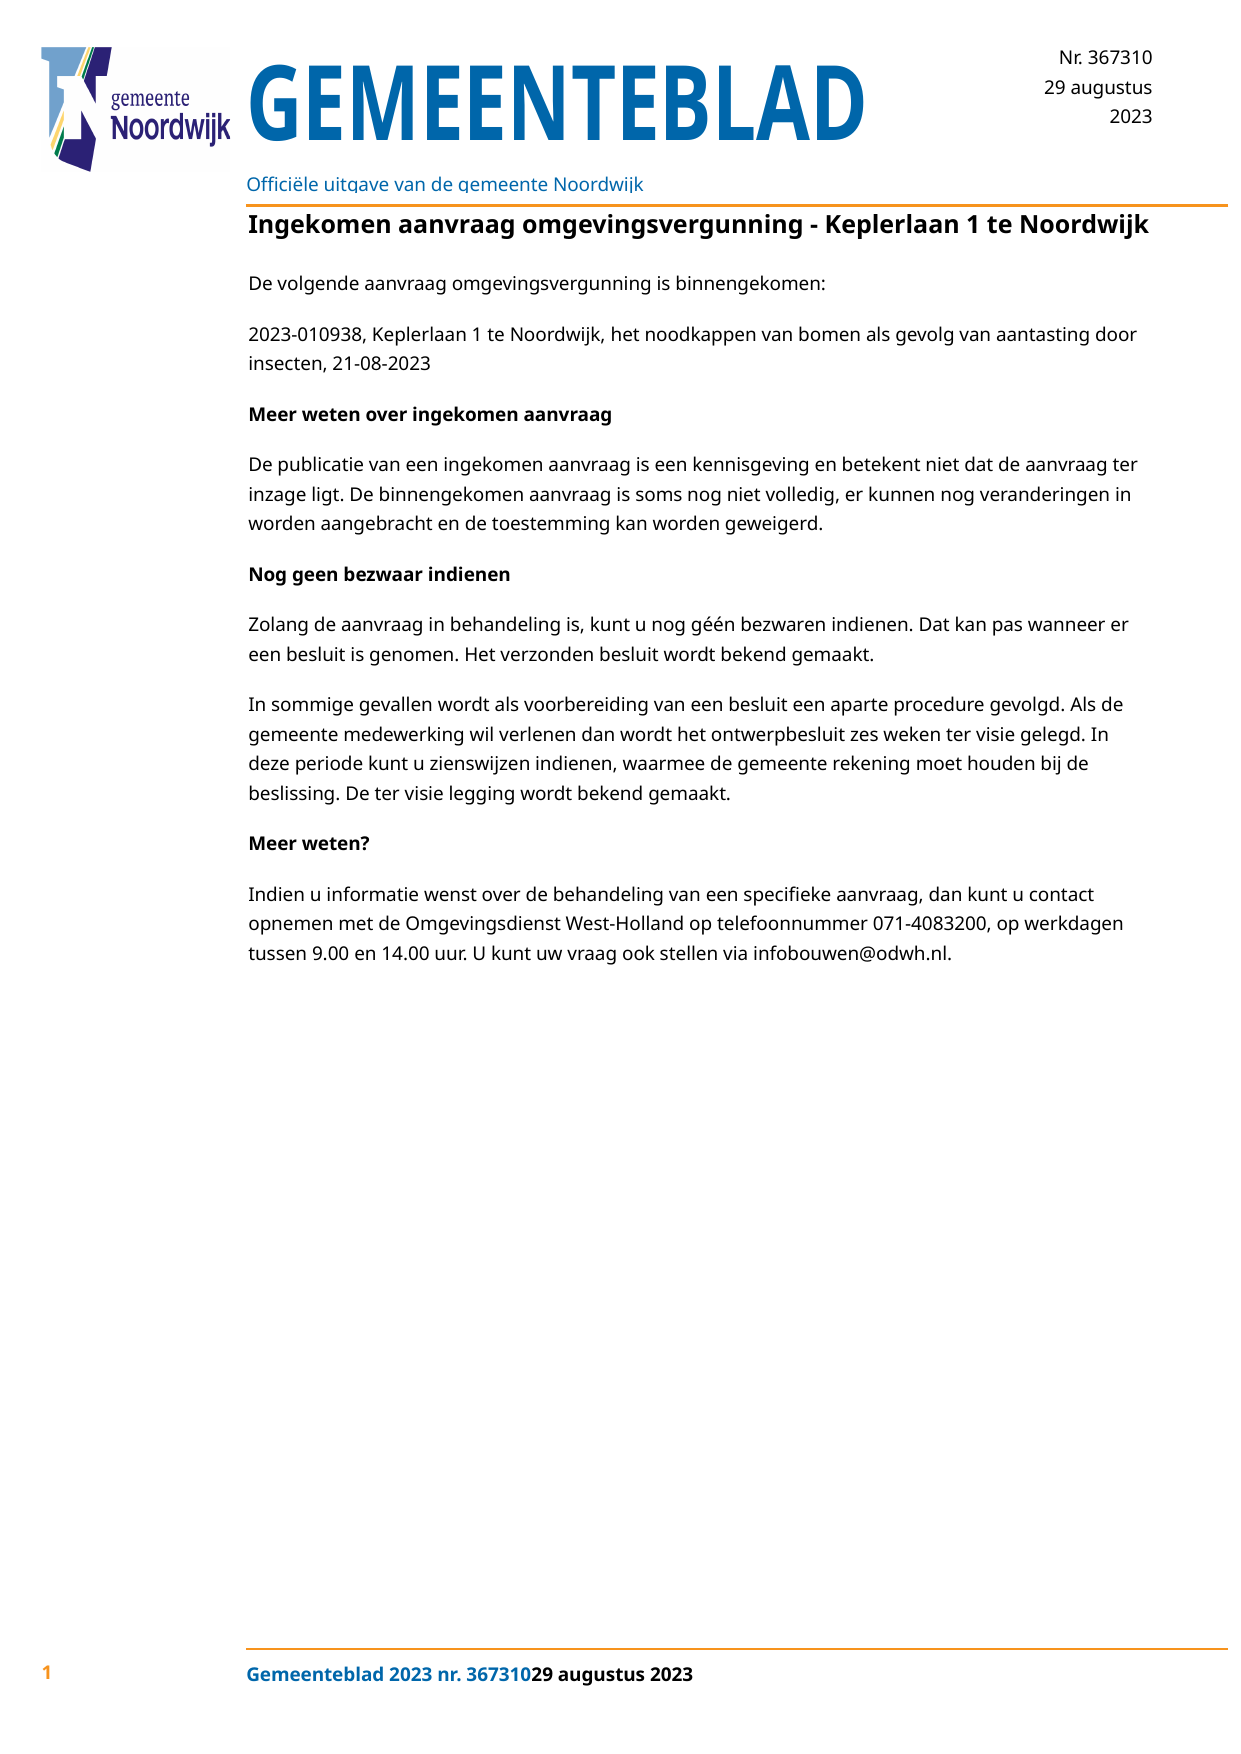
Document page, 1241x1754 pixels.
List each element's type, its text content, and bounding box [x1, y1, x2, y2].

text Indien u informatie wenst over de behandeling van een specifieke aanvraag, dan kunt u contact opnemen met de Omgevingsdienst West-Holland op telefoonnummer 071-4083200, op werkdagen tussen 9.00 en 14.00 uur. U kunt uw vraag ook stellen via infobouwen@odwh.nl. [248, 881, 1152, 966]
text Nog geen bezwaar indienen [248, 561, 1152, 586]
text De volgende aanvraag omgevingsvergunning is binnengekomen: [248, 270, 1152, 296]
text Meer weten? [248, 830, 1152, 856]
picture [41, 47, 231, 172]
text Zolang de aanvraag in behandeling is, kunt u nog géén bezwaren indienen. Dat kan pas wanneer er een besluit is genomen. Het verzonden besluit wordt bekend gemaakt. [248, 611, 1152, 666]
text De publicatie van een ingekomen aanvraag is een kennisgeving en betekent niet dat de aanvraag ter inzage ligt. De binnengekomen aanvraag is soms nog niet volledig, er kunnen nog veranderingen in worden aangebracht en de toestemming kan worden geweigerd. [248, 451, 1152, 536]
text Ingekomen aanvraag omgevingsvergunning - Keplerlaan 1 te Noordwijk [248, 207, 1152, 241]
text In sommige gevallen wordt als voorbereiding van een besluit een aparte procedure gevolgd. Als de gemeente medewerking wil verlenen dan wordt het ontwerpbesluit zes weken ter visie gelegd. In deze periode kunt u zienswijzen indienen, waarmee de gemeente rekening moet houden bij de beslissing. De ter visie legging wordt bekend gemaakt. [248, 691, 1152, 806]
text 2023-010938, Keplerlaan 1 te Noordwijk, het noodkappen van bomen als gevolg van aantasting door insecten, 21-08-2023 [248, 321, 1152, 376]
text Meer weten over ingekomen aanvraag [248, 401, 1152, 426]
